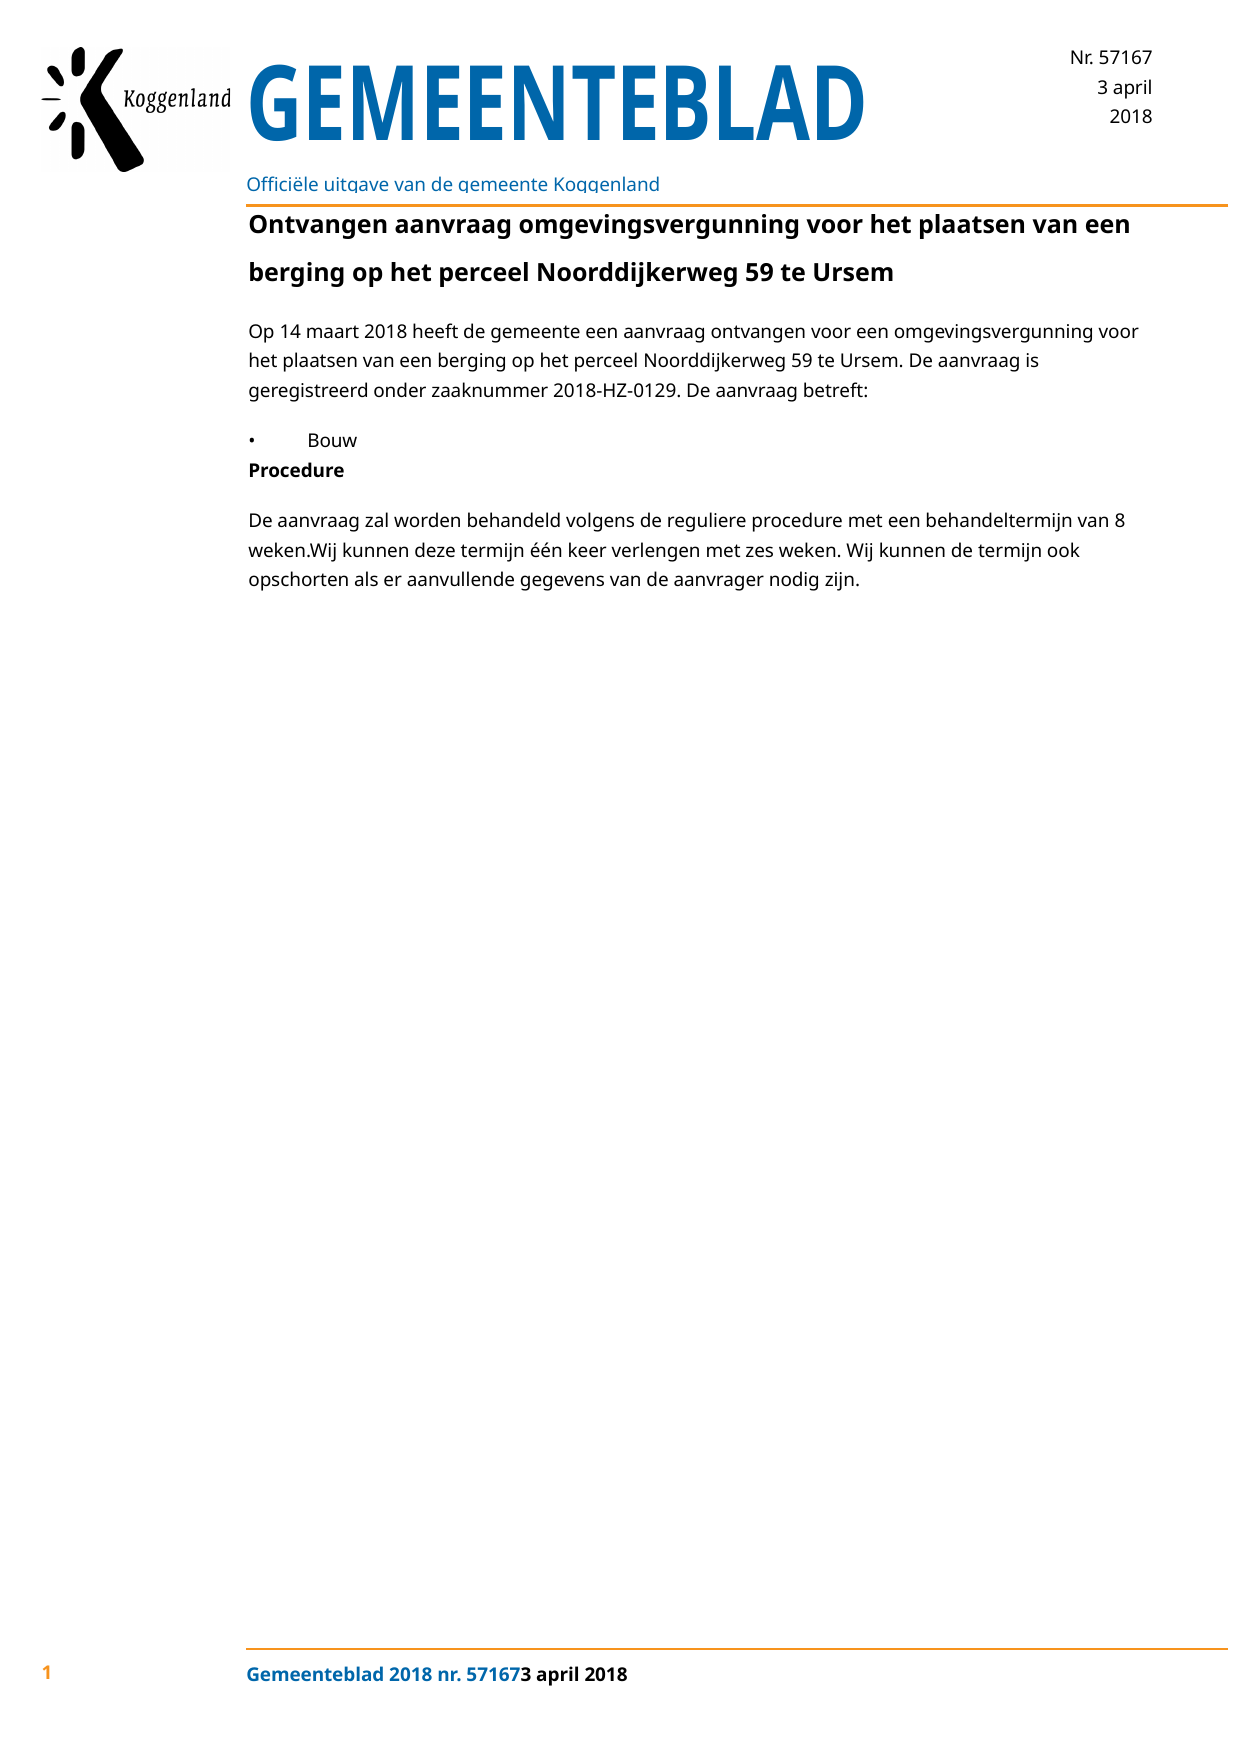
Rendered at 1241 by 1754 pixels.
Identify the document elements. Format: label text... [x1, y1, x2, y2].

text De aanvraag zal worden behandeld volgens de reguliere procedure met een behandeltermijn van 8 weken.Wij kunnen deze termijn één keer verlengen met zes weken. Wij kunnen de termijn ook opschorten als er aanvullende gegevens van de aanvrager nodig zijn. [248, 507, 1152, 592]
list Bouw [248, 427, 1152, 453]
picture [41, 47, 231, 172]
text Procedure [248, 457, 1152, 483]
text Op 14 maart 2018 heeft de gemeente een aanvraag ontvangen voor een omgevingsvergunning voor het plaatsen van een berging op het perceel Noorddijkerweg 59 te Ursem. De aanvraag is geregistreerd onder zaaknummer 2018-HZ-0129. De aanvraag betreft: [248, 318, 1152, 403]
text Ontvangen aanvraag omgevingsvergunning voor het plaatsen van een berging op het perceel Noorddijkerweg 59 te Ursem [248, 207, 1152, 288]
